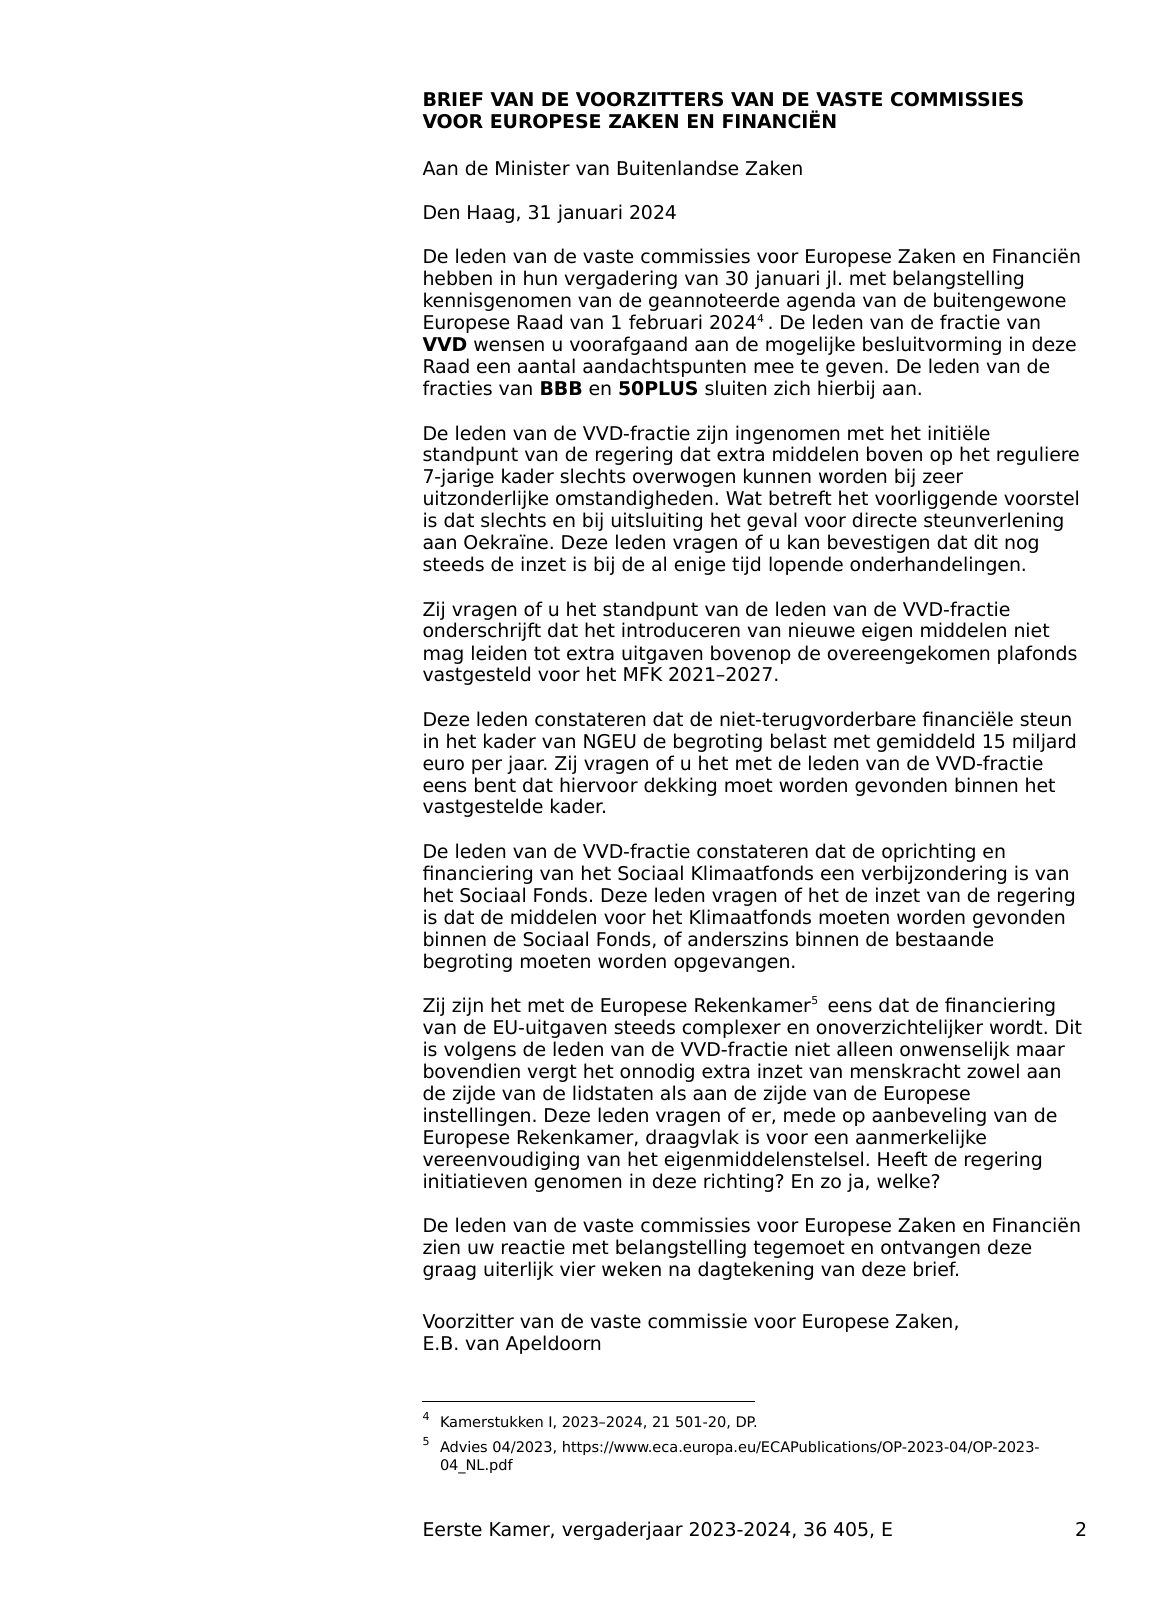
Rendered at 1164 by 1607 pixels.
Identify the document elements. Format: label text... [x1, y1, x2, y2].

text Zij zijn het met de Europese Rekenkamer eens dat de financiering van de EU-uitgaven steeds complexer en onoverzichtelijker wordt. Dit is volgens de leden van de VVD-fractie niet alleen onwenselijk maar bovendien vergt het onnodig extra inzet van menskracht zowel aan de zijde van de lidstaten als aan de zijde van de Europese instellingen. Deze leden vragen of er, mede op aanbeveling van de Europese Rekenkamer, draagvlak is voor een aanmerkelijke vereenvoudiging van het eigenmiddelenstelsel. Heeft de regering initiatieven genomen in deze richting? En zo ja, welke? [422, 995, 1087, 1192]
text De leden van de VVD-fractie zijn ingenomen met het initiële standpunt van de regering dat extra middelen boven op het reguliere 7-jarige kader slechts overwogen kunnen worden bij zeer uitzonderlijke omstandigheden. Wat betreft het voorliggende voorstel is dat slechts en bij uitsluiting het geval voor directe steunverlening aan Oekraïne. Deze leden vragen of u kan bevestigen dat dit nog steeds de inzet is bij de al enige tijd lopende onderhandelingen. [422, 422, 1087, 576]
subtitle BRIEF VAN DE VOORZITTERS VAN DE VASTE COMMISSIES VOOR EUROPESE ZAKEN EN FINANCIËN [422, 89, 1087, 133]
text De leden van de vaste commissies voor Europese Zaken en Financiën hebben in hun vergadering van 30 januari jl. met belangstelling kennisgenomen van de geannoteerde agenda van de buitengewone Europese Raad van 1 februari 2024. De leden van de fractie van VVD wensen u voorafgaand aan de mogelijke besluitvorming in deze Raad een aantal aandachtspunten mee te geven. De leden van de fracties van BBB en 50PLUS sluiten zich hierbij aan. [422, 246, 1087, 400]
text Advies 04/2023, https://www.eca.europa.eu/ECAPublications/OP-2023-04/OP-2023-04_NL.pdf [422, 1435, 1087, 1474]
text Zij vragen of u het standpunt van de leden van de VVD-fractie onderschrijft dat het introduceren van nieuwe eigen middelen niet mag leiden tot extra uitgaven bovenop de overeengekomen plafonds vastgesteld voor het MFK 2021–2027. [422, 598, 1087, 686]
text Den Haag, 31 januari 2024 [422, 202, 1087, 224]
text Deze leden constateren dat de niet-terugvorderbare financiële steun in het kader van NGEU de begroting belast met gemiddeld 15 miljard euro per jaar. Zij vragen of u het met de leden van de VVD-fractie eens bent dat hiervoor dekking moet worden gevonden binnen het vastgestelde kader. [422, 708, 1087, 818]
text Aan de Minister van Buitenlandse Zaken [422, 158, 1087, 180]
text De leden van de vaste commissies voor Europese Zaken en Financiën zien uw reactie met belangstelling tegemoet en ontvangen deze graag uiterlijk vier weken na dagtekening van deze brief. [422, 1215, 1087, 1281]
text Kamerstukken I, 2023–2024, 21 501-20, DP. [422, 1410, 1087, 1432]
text Voorzitter van de vaste commissie voor Europese Zaken, E.B. van Apeldoorn [422, 1311, 1087, 1354]
text De leden van de VVD-fractie constateren dat de oprichting en financiering van het Sociaal Klimaatfonds een verbijzondering is van het Sociaal Fonds. Deze leden vragen of het de inzet van de regering is dat de middelen voor het Klimaatfonds moeten worden gevonden binnen de Sociaal Fonds, of anderszins binnen de bestaande begroting moeten worden opgevangen. [422, 841, 1087, 972]
